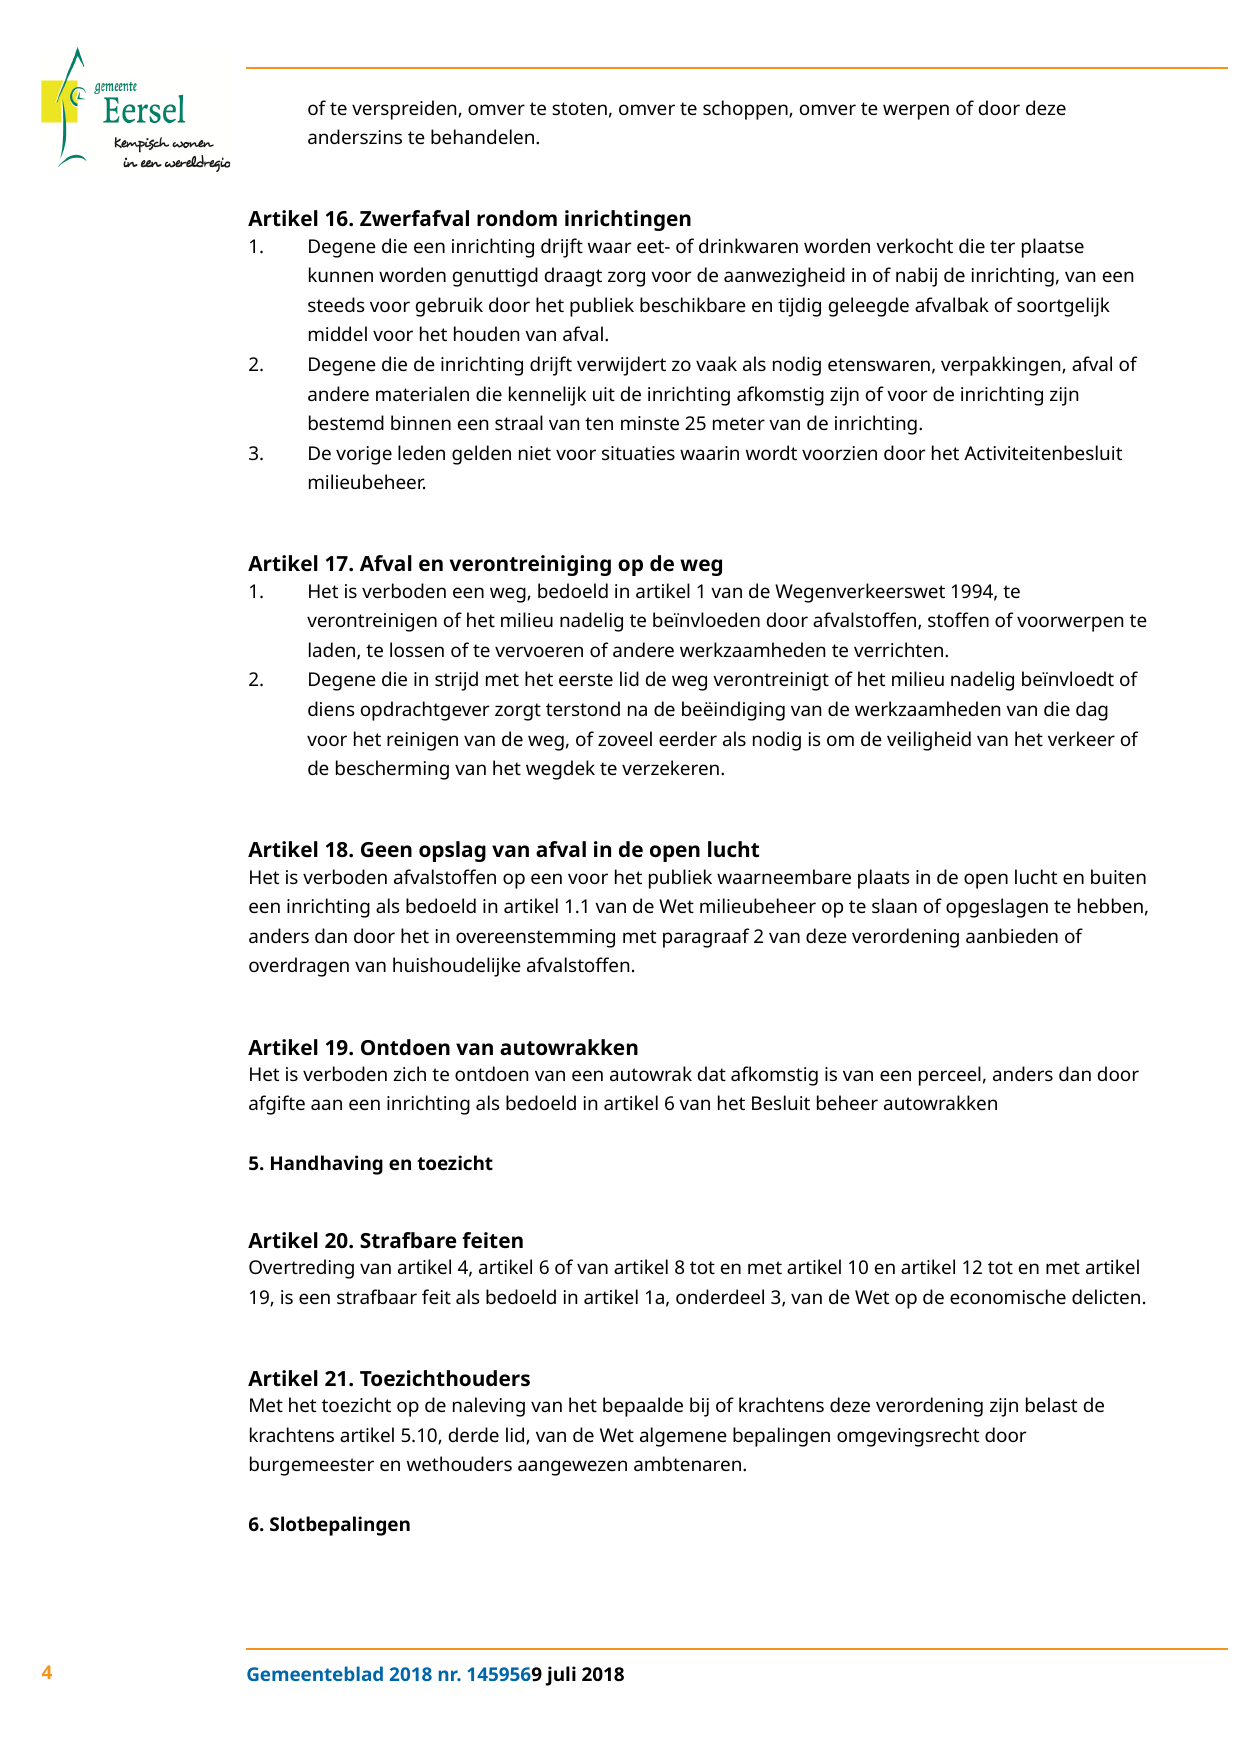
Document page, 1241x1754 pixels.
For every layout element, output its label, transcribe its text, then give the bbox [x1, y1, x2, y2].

text Met het toezicht op de naleving van het bepaalde bij of krachtens deze verordening zijn belast de krachtens artikel 5.10, derde lid, van de Wet algemene bepalingen omgevingsrecht door burgemeester en wethouders aangewezen ambtenaren. [248, 1392, 1152, 1477]
list Degene die een inrichting drijft waar eet- of drinkwaren worden verkocht die ter plaatse kunnen worden genuttigd draagt zorg voor de aanwezigheid in of nabij de inrichting, van een steeds voor gebruik door het publiek beschikbare en tijdig geleegde afvalbak of soortgelijk middel voor het houden van afval. [248, 233, 1152, 347]
text Artikel 19. Ontdoen van autowrakken [248, 1033, 1152, 1061]
list De vorige leden gelden niet voor situaties waarin wordt voorzien door het Activiteitenbesluit milieubeheer. [248, 440, 1152, 495]
text Overtreding van artikel 4, artikel 6 of van artikel 8 tot en met artikel 10 en artikel 12 tot en met artikel 19, is een strafbaar feit als bedoeld in artikel 1a, onderdeel 3, van de Wet op de economische delicten. [248, 1254, 1152, 1310]
list Het is verboden een weg, bedoeld in artikel 1 van de Wegenverkeerswet 1994, te verontreinigen of het milieu nadelig te beïnvloeden door afvalstoffen, stoffen of voorwerpen te laden, te lossen of te vervoeren of andere werkzaamheden te verrichten. [248, 578, 1152, 663]
text Artikel 21. Toezichthouders [248, 1364, 1152, 1392]
text Artikel 18. Geen opslag van afval in de open lucht [248, 835, 1152, 864]
text Het is verboden zich te ontdoen van een autowrak dat afkomstig is van een perceel, anders dan door afgifte aan een inrichting als bedoeld in artikel 6 van het Besluit beheer autowrakken [248, 1061, 1152, 1116]
list Degene die in strijd met het eerste lid de weg verontreinigt of het milieu nadelig beïnvloedt of diens opdrachtgever zorgt terstond na de beëindiging van de werkzaamheden van die dag voor het reinigen van de weg, of zoveel eerder als nodig is om de veiligheid van het verkeer of de bescherming van het wegdek te verzekeren. [248, 667, 1152, 781]
list of te verspreiden, omver te stoten, omver te schoppen, omver te werpen of door deze anderszins te behandelen. [248, 95, 1152, 150]
text 5. Handhaving en toezicht [248, 1150, 1152, 1176]
text Het is verboden afvalstoffen op een voor het publiek waarneembare plaats in de open lucht en buiten een inrichting als bedoeld in artikel 1.1 van de Wet milieubeheer op te slaan of opgeslagen te hebben, anders dan door het in overeenstemming met paragraaf 2 van deze verordening aanbieden of overdragen van huishoudelijke afvalstoffen. [248, 864, 1152, 978]
text Artikel 16. Zwerfafval rondom inrichtingen [248, 204, 1152, 233]
picture [41, 47, 231, 172]
text 6. Slotbepalingen [248, 1511, 1152, 1536]
text Artikel 20. Strafbare feiten [248, 1226, 1152, 1254]
list Degene die de inrichting drijft verwijdert zo vaak als nodig etenswaren, verpakkingen, afval of andere materialen die kennelijk uit de inrichting afkomstig zijn of voor de inrichting zijn bestemd binnen een straal van ten minste 25 meter van de inrichting. [248, 351, 1152, 436]
text Artikel 17. Afval en verontreiniging op de weg [248, 549, 1152, 578]
